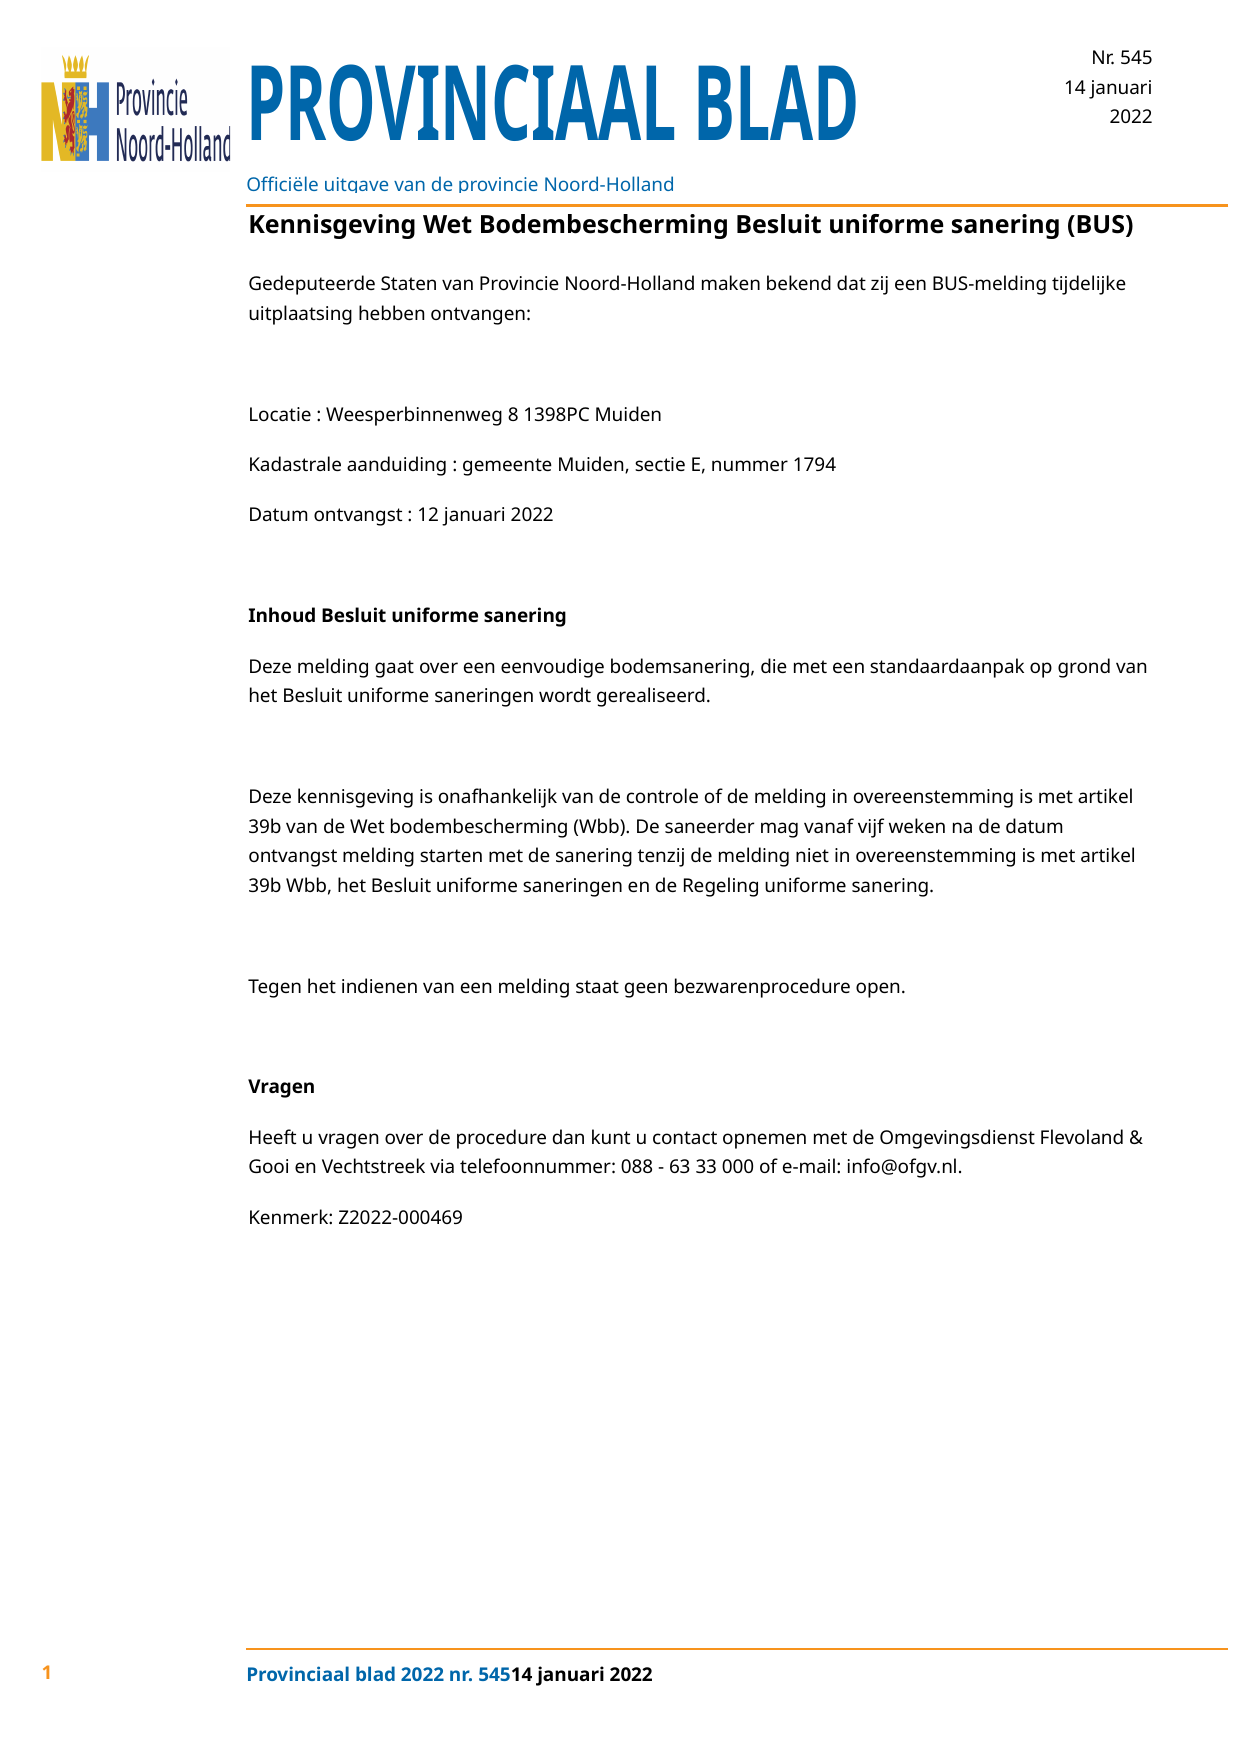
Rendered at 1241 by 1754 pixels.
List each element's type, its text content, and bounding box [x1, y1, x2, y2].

text Locatie : Weesperbinnenweg 8 1398PC Muiden [248, 401, 1152, 426]
text Vragen [248, 1074, 1152, 1099]
text Datum ontvangst : 12 januari 2022 [248, 502, 1152, 527]
picture [41, 47, 231, 172]
text Kennisgeving Wet Bodembescherming Besluit uniforme sanering (BUS) [248, 207, 1152, 241]
text Kenmerk: Z2022-000469 [248, 1204, 1152, 1230]
text Heeft u vragen over de procedure dan kunt u contact opnemen met de Omgevingsdienst Flevoland & Gooi en Vechtstreek via telefoonnummer: 088 - 63 33 000 of e-mail: info@ofgv.nl. [248, 1124, 1152, 1179]
text Deze kennisgeving is onafhankelijk van de controle of de melding in overeenstemming is met artikel 39b van de Wet bodembescherming (Wbb). De saneerder mag vanaf vijf weken na de datum ontvangst melding starten met de sanering tenzij de melding niet in overeenstemming is met artikel 39b Wbb, het Besluit uniforme saneringen en de Regeling uniforme sanering. [248, 783, 1152, 898]
text Deze melding gaat over een eenvoudige bodemsanering, die met een standaardaanpak op grond van het Besluit uniforme saneringen wordt gerealiseerd. [248, 653, 1152, 708]
text Kadastrale aanduiding : gemeente Muiden, sectie E, nummer 1794 [248, 451, 1152, 477]
text Inhoud Besluit uniforme sanering [248, 602, 1152, 628]
text Tegen het indienen van een melding staat geen bezwarenprocedure open. [248, 973, 1152, 998]
text Gedeputeerde Staten van Provincie Noord-Holland maken bekend dat zij een BUS-melding tijdelijke uitplaatsing hebben ontvangen: [248, 270, 1152, 326]
